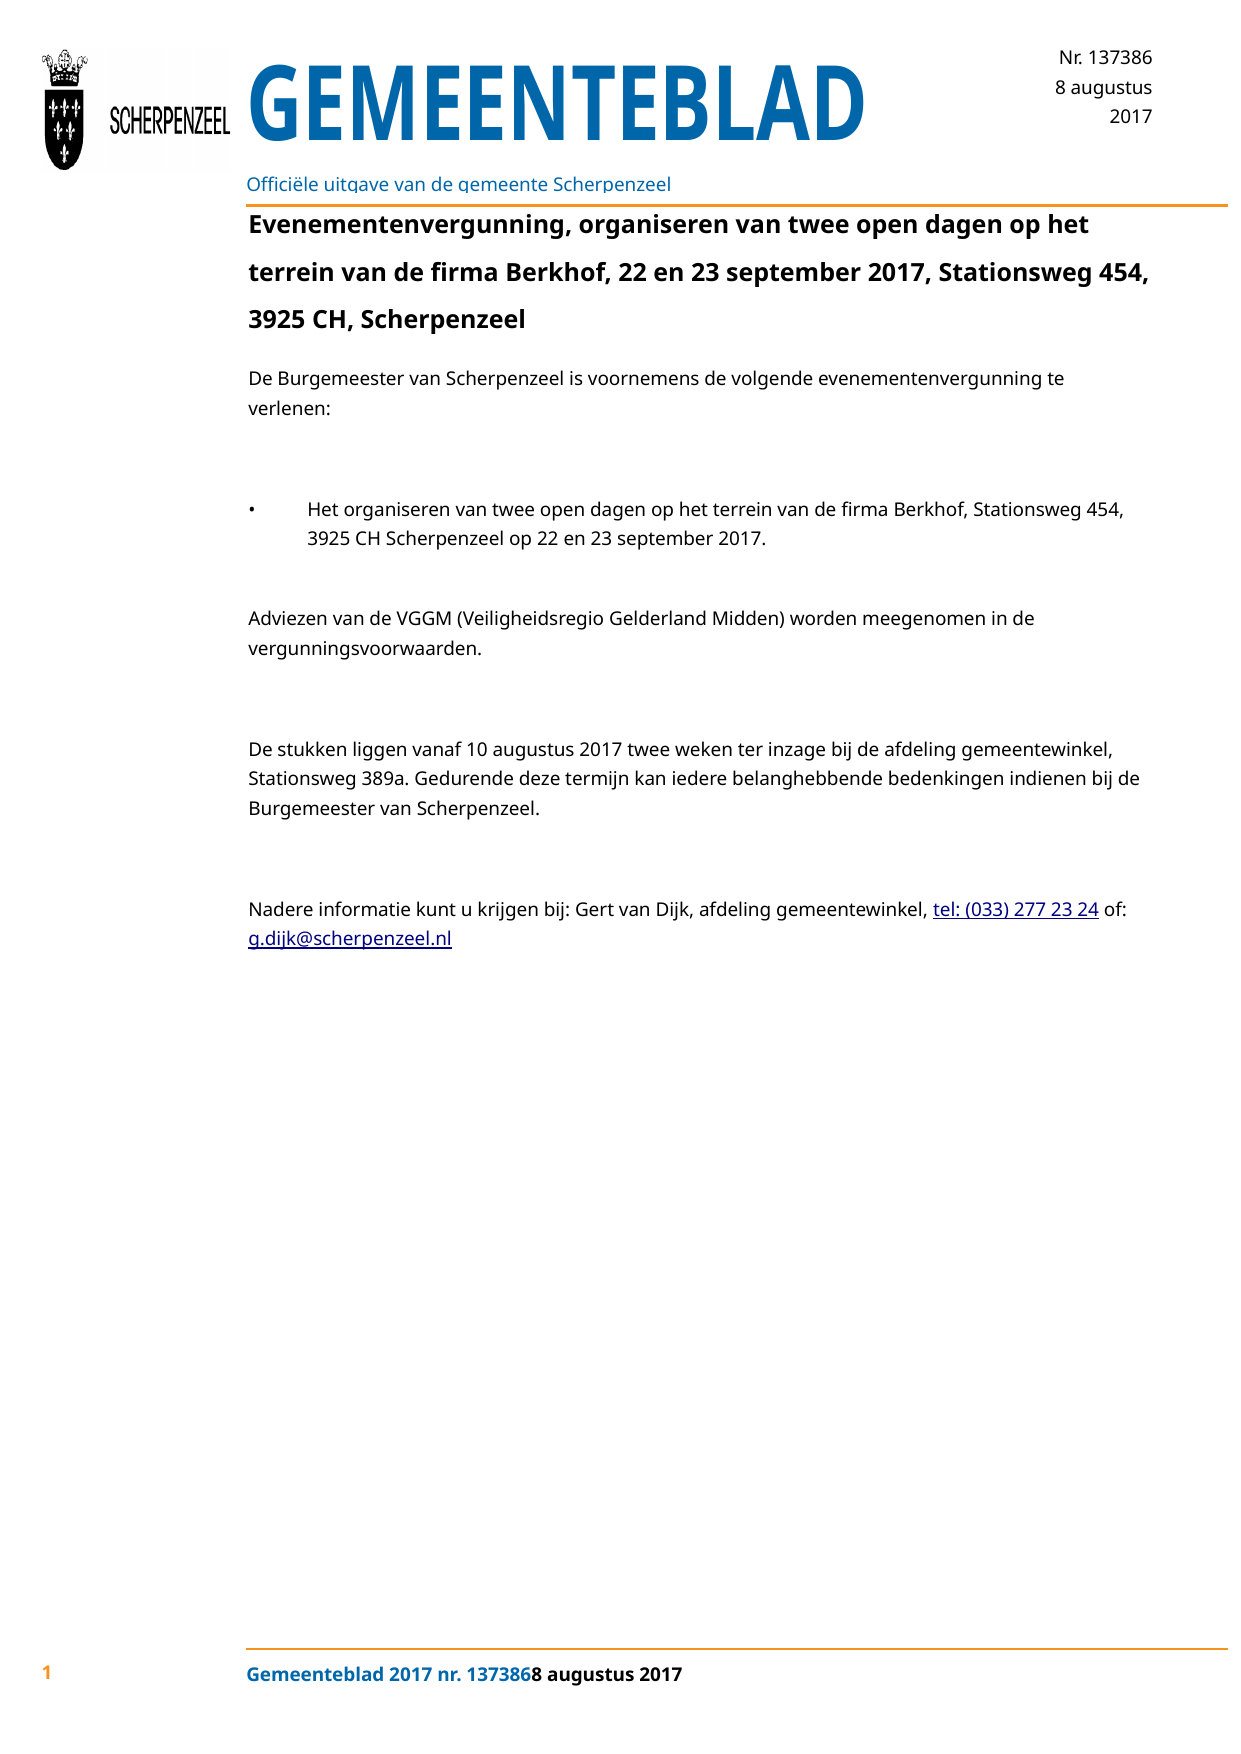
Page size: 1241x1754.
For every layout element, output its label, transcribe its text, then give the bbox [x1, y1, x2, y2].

text Adviezen van de VGGM (Veiligheidsregio Gelderland Midden) worden meegenomen in de vergunningsvoorwaarden. [248, 606, 1152, 661]
text Nadere informatie kunt u krijgen bij: Gert van Dijk, afdeling gemeentewinkel, tel: (033) 277 23 24 of: g.dijk@scherpenzeel.nl [248, 896, 1152, 951]
text De stukken liggen vanaf 10 augustus 2017 twee weken ter inzage bij de afdeling gemeentewinkel, Stationsweg 389a. Gedurende deze termijn kan iedere belanghebbende bedenkingen indienen bij de Burgemeester van Scherpenzeel. [248, 736, 1152, 821]
list Het organiseren van twee open dagen op het terrein van de firma Berkhof, Stationsweg 454, 3925 CH Scherpenzeel op 22 en 23 september 2017. [248, 496, 1152, 551]
picture [41, 47, 231, 172]
text De Burgemeester van Scherpenzeel is voornemens de volgende evenementenvergunning te verlenen: [248, 366, 1152, 421]
text Evenementenvergunning, organiseren van twee open dagen op het terrein van de firma Berkhof, 22 en 23 september 2017, Stationsweg 454, 3925 CH, Scherpenzeel [248, 207, 1152, 336]
